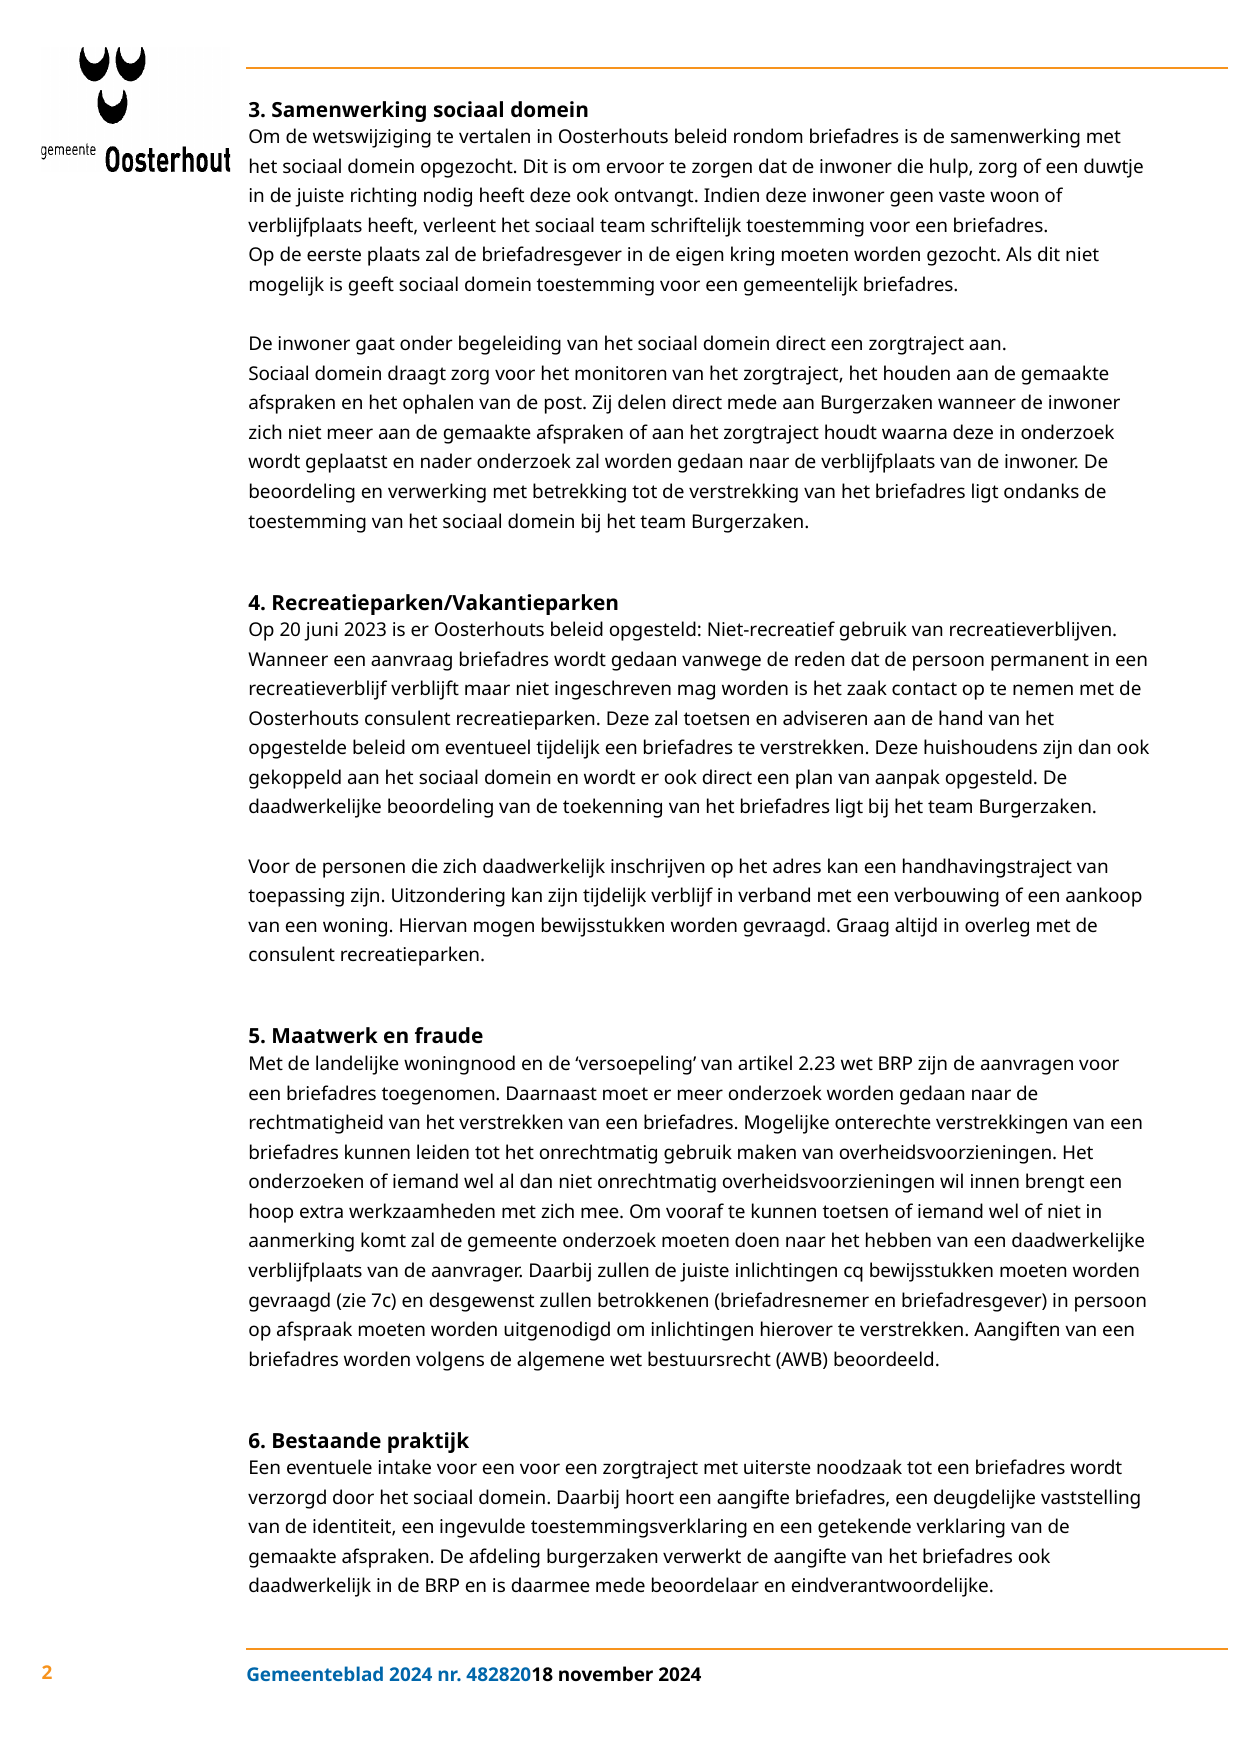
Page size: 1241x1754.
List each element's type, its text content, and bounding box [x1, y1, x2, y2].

text Met de landelijke woningnood en de ‘versoepeling’ van artikel 2.23 wet BRP zijn de aanvragen voor een briefadres toegenomen. Daarnaast moet er meer onderzoek worden gedaan naar de rechtmatigheid van het verstrekken van een briefadres. Mogelijke onterechte verstrekkingen van een briefadres kunnen leiden tot het onrechtmatig gebruik maken van overheidsvoorzieningen. Het onderzoeken of iemand wel al dan niet onrechtmatig overheidsvoorzieningen wil innen brengt een hoop extra werkzaamheden met zich mee. Om vooraf te kunnen toetsen of iemand wel of niet in aanmerking komt zal de gemeente onderzoek moeten doen naar het hebben van een daadwerkelijke verblijfplaats van de aanvrager. Daarbij zullen de juiste inlichtingen cq bewijsstukken moeten worden gevraagd (zie 7c) en desgewenst zullen betrokkenen (briefadresnemer en briefadresgever) in persoon op afspraak moeten worden uitgenodigd om inlichtingen hierover te verstrekken. Aangiften van een briefadres worden volgens de algemene wet bestuursrecht (AWB) beoordeeld. [248, 1050, 1152, 1372]
text De inwoner gaat onder begeleiding van het sociaal domein direct een zorgtraject aan. [248, 330, 1152, 356]
text 5. Maatwerk en fraude [248, 1022, 1152, 1050]
text Een eventuele intake voor een voor een zorgtraject met uiterste noodzaak tot een briefadres wordt verzorgd door het sociaal domein. Daarbij hoort een aangifte briefadres, een deugdelijke vaststelling van de identiteit, een ingevulde toestemmingsverklaring en een getekende verklaring van de gemaakte afspraken. De afdeling burgerzaken verwerkt de aangifte van het briefadres ook daadwerkelijk in de BRP en is daarmee mede beoordelaar en eindverantwoordelijke. [248, 1454, 1152, 1598]
text 4. Recreatieparken/Vakantieparken [248, 588, 1152, 616]
text 6. Bestaande praktijk [248, 1426, 1152, 1454]
text 3. Samenwerking sociaal domein [248, 95, 1152, 123]
text Sociaal domein draagt zorg voor het monitoren van het zorgtraject, het houden aan de gemaakte afspraken en het ophalen van de post. Zij delen direct mede aan Burgerzaken wanneer de inwoner zich niet meer aan de gemaakte afspraken of aan het zorgtraject houdt waarna deze in onderzoek wordt geplaatst en nader onderzoek zal worden gedaan naar de verblijfplaats van de inwoner. De beoordeling en verwerking met betrekking tot de verstrekking van het briefadres ligt ondanks de toestemming van het sociaal domein bij het team Burgerzaken. [248, 360, 1152, 533]
text Op de eerste plaats zal de briefadresgever in de eigen kring moeten worden gezocht. Als dit niet mogelijk is geeft sociaal domein toestemming voor een gemeentelijk briefadres. [248, 242, 1152, 297]
text Voor de personen die zich daadwerkelijk inschrijven op het adres kan een handhavingstraject van toepassing zijn. Uitzondering kan zijn tijdelijk verblijf in verband met een verbouwing of een aankoop van een woning. Hiervan mogen bewijsstukken worden gevraagd. Graag altijd in overleg met de consulent recreatieparken. [248, 853, 1152, 967]
text Op 20 juni 2023 is er Oosterhouts beleid opgesteld: Niet-recreatief gebruik van recreatieverblijven. Wanneer een aanvraag briefadres wordt gedaan vanwege de reden dat de persoon permanent in een recreatieverblijf verblijft maar niet ingeschreven mag worden is het zaak contact op te nemen met de Oosterhouts consulent recreatieparken. Deze zal toetsen en adviseren aan de hand van het opgestelde beleid om eventueel tijdelijk een briefadres te verstrekken. Deze huishoudens zijn dan ook gekoppeld aan het sociaal domein en wordt er ook direct een plan van aanpak opgesteld. De daadwerkelijke beoordeling van de toekenning van het briefadres ligt bij het team Burgerzaken. [248, 616, 1152, 819]
picture [41, 47, 231, 172]
text Om de wetswijziging te vertalen in Oosterhouts beleid rondom briefadres is de samenwerking met het sociaal domein opgezocht. Dit is om ervoor te zorgen dat de inwoner die hulp, zorg of een duwtje in de juiste richting nodig heeft deze ook ontvangt. Indien deze inwoner geen vaste woon of verblijfplaats heeft, verleent het sociaal team schriftelijk toestemming voor een briefadres. [248, 123, 1152, 238]
